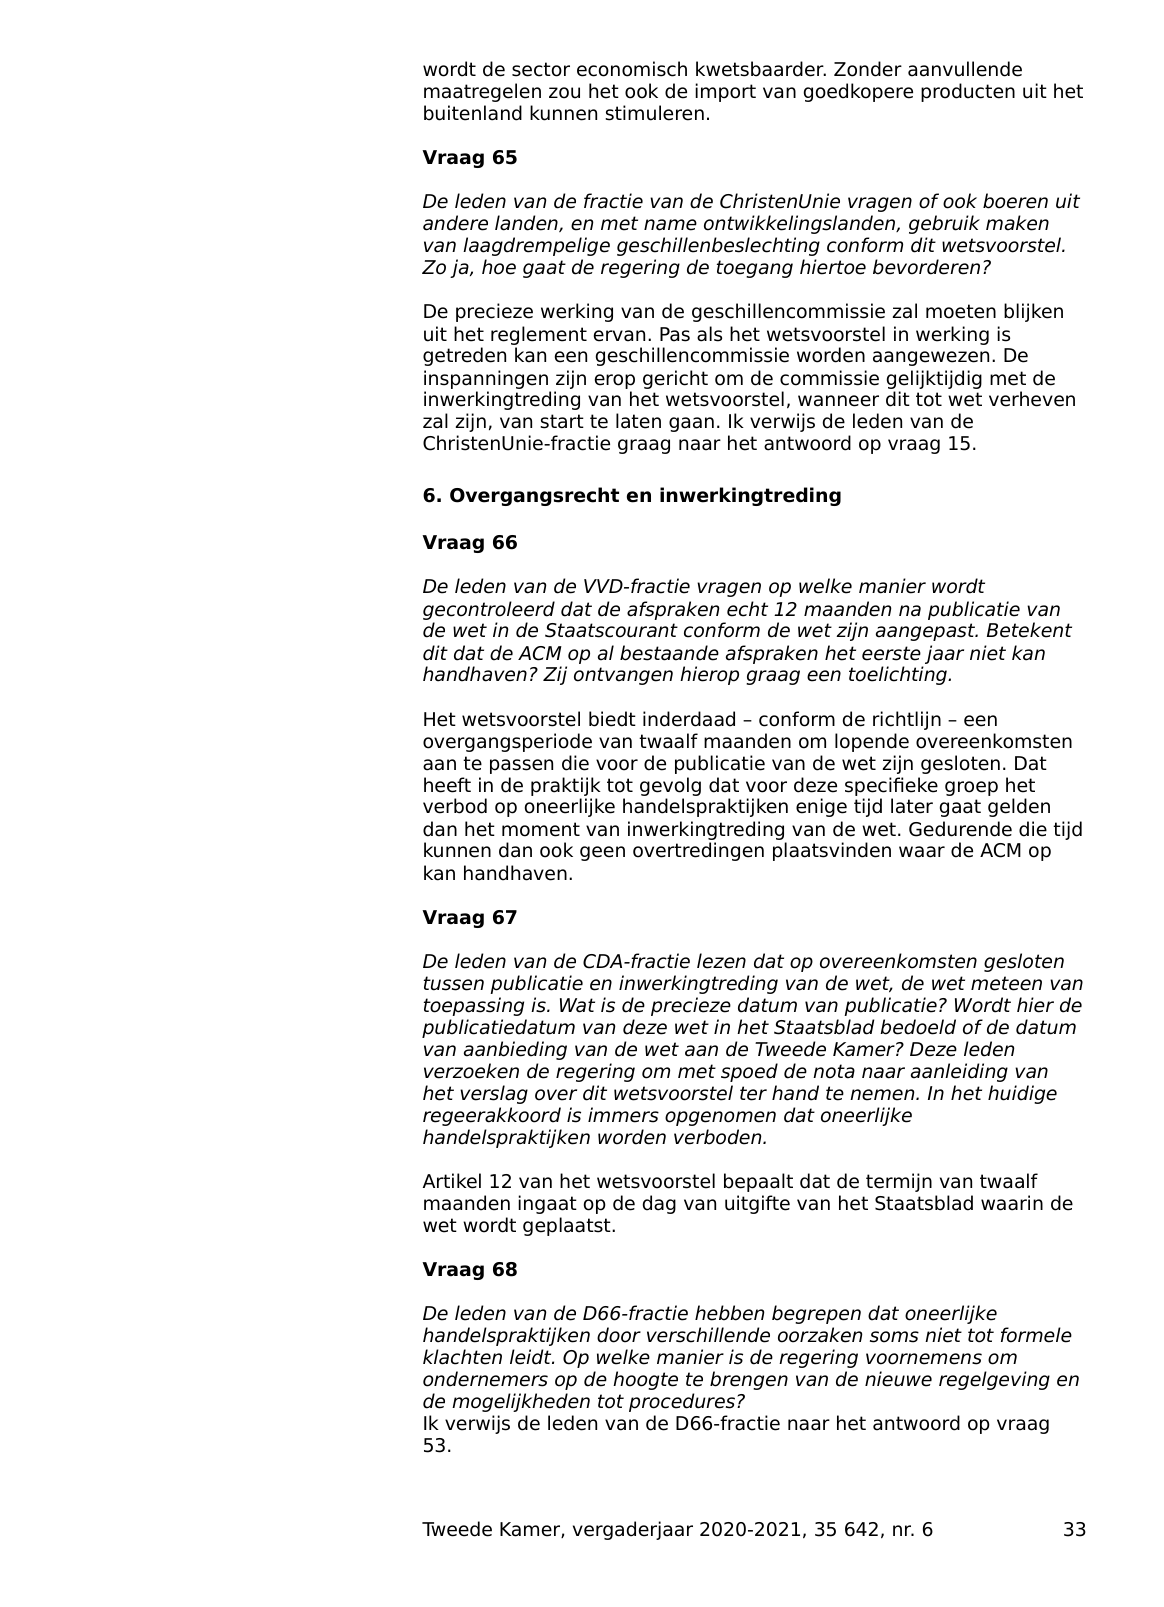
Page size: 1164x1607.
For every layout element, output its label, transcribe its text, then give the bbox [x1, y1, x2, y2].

text De leden van de VVD-fractie vragen op welke manier wordt gecontroleerd dat de afspraken echt 12 maanden na publicatie van de wet in de Staatscourant conform de wet zijn aangepast. Betekent dit dat de ACM op al bestaande afspraken het eerste jaar niet kan handhaven? Zij ontvangen hierop graag een toelichting. [422, 576, 1087, 686]
subtitle Vraag 68 [422, 1259, 1087, 1281]
text wordt de sector economisch kwetsbaarder. Zonder aanvullende maatregelen zou het ook de import van goedkopere producten uit het buitenland kunnen stimuleren. [422, 59, 1087, 125]
subtitle Vraag 67 [422, 907, 1087, 928]
text Artikel 12 van het wetsvoorstel bepaalt dat de termijn van twaalf maanden ingaat op de dag van uitgifte van het Staatsblad waarin de wet wordt geplaatst. [422, 1171, 1087, 1237]
text De precieze werking van de geschillencommissie zal moeten blijken uit het reglement ervan. Pas als het wetsvoorstel in werking is getreden kan een geschillencommissie worden aangewezen. De inspanningen zijn erop gericht om de commissie gelijktijdig met de inwerkingtreding van het wetsvoorstel, wanneer dit tot wet verheven zal zijn, van start te laten gaan. Ik verwijs de leden van de ChristenUnie-fractie graag naar het antwoord op vraag 15. [422, 301, 1087, 455]
text De leden van de D66-fractie hebben begrepen dat oneerlijke handelspraktijken door verschillende oorzaken soms niet tot formele klachten leidt. Op welke manier is de regering voornemens om ondernemers op de hoogte te brengen van de nieuwe regelgeving en de mogelijkheden tot procedures? [422, 1303, 1087, 1413]
subtitle 6. Overgangsrecht en inwerkingtreding [422, 485, 1087, 507]
text Ik verwijs de leden van de D66-fractie naar het antwoord op vraag 53. [422, 1413, 1087, 1457]
text De leden van de CDA-fractie lezen dat op overeenkomsten gesloten tussen publicatie en inwerkingtreding van de wet, de wet meteen van toepassing is. Wat is de precieze datum van publicatie? Wordt hier de publicatiedatum van deze wet in het Staatsblad bedoeld of de datum van aanbieding van de wet aan de Tweede Kamer? Deze leden verzoeken de regering om met spoed de nota naar aanleiding van het verslag over dit wetsvoorstel ter hand te nemen. In het huidige regeerakkoord is immers opgenomen dat oneerlijke handelspraktijken worden verboden. [422, 951, 1087, 1148]
subtitle Vraag 66 [422, 532, 1087, 554]
subtitle Vraag 65 [422, 147, 1087, 169]
text De leden van de fractie van de ChristenUnie vragen of ook boeren uit andere landen, en met name ontwikkelingslanden, gebruik maken van laagdrempelige geschillenbeslechting conform dit wetsvoorstel. Zo ja, hoe gaat de regering de toegang hiertoe bevorderen? [422, 191, 1087, 279]
text Het wetsvoorstel biedt inderdaad – conform de richtlijn – een overgangsperiode van twaalf maanden om lopende overeenkomsten aan te passen die voor de publicatie van de wet zijn gesloten. Dat heeft in de praktijk tot gevolg dat voor deze specifieke groep het verbod op oneerlijke handelspraktijken enige tijd later gaat gelden dan het moment van inwerkingtreding van de wet. Gedurende die tijd kunnen dan ook geen overtredingen plaatsvinden waar de ACM op kan handhaven. [422, 708, 1087, 884]
